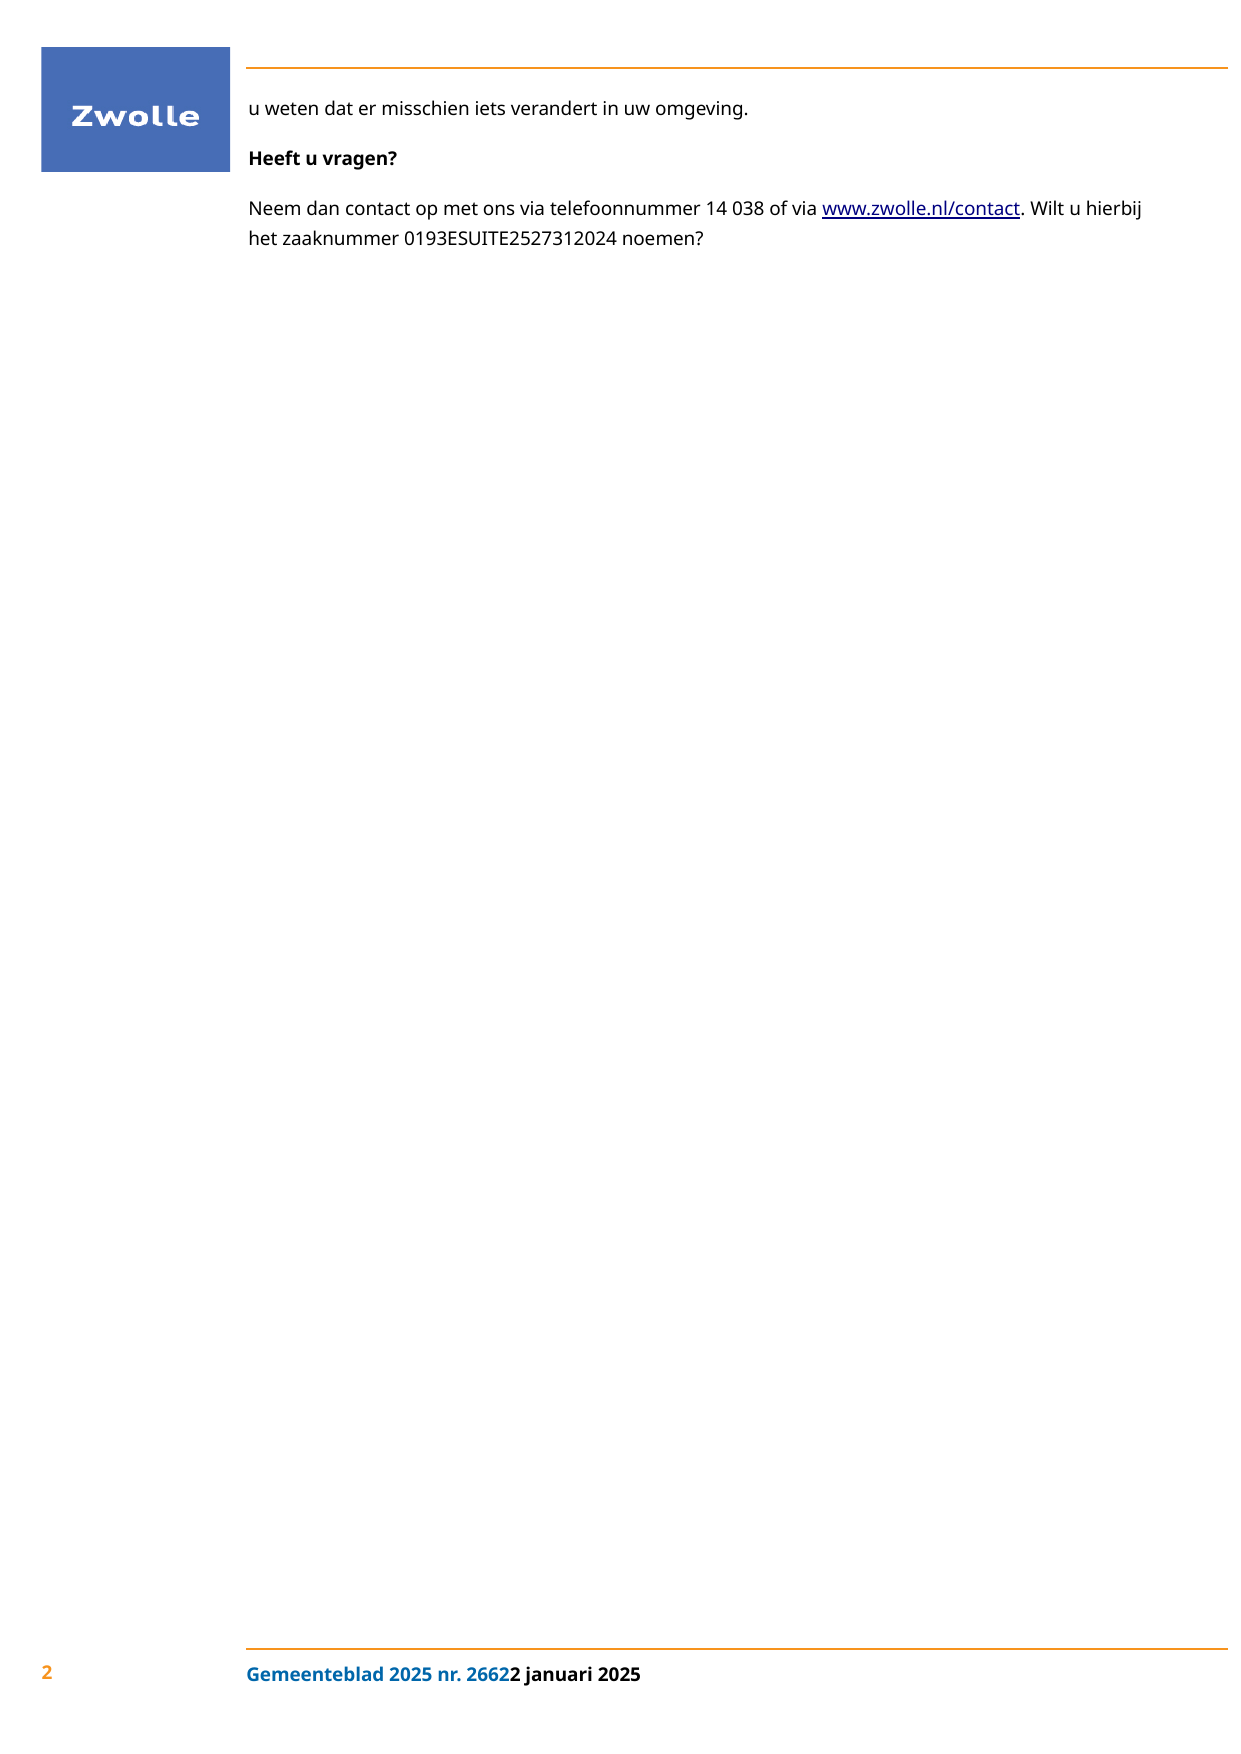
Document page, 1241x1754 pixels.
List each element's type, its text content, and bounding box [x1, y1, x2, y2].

text Heeft u vragen? [248, 145, 1152, 171]
text Neem dan contact op met ons via telefoonnummer 14 038 of via www.zwolle.nl/contact. Wilt u hierbij het zaaknummer 0193ESUITE2527312024 noemen? [248, 196, 1152, 251]
picture [41, 47, 231, 172]
text u weten dat er misschien iets verandert in uw omgeving. [248, 95, 1152, 121]
